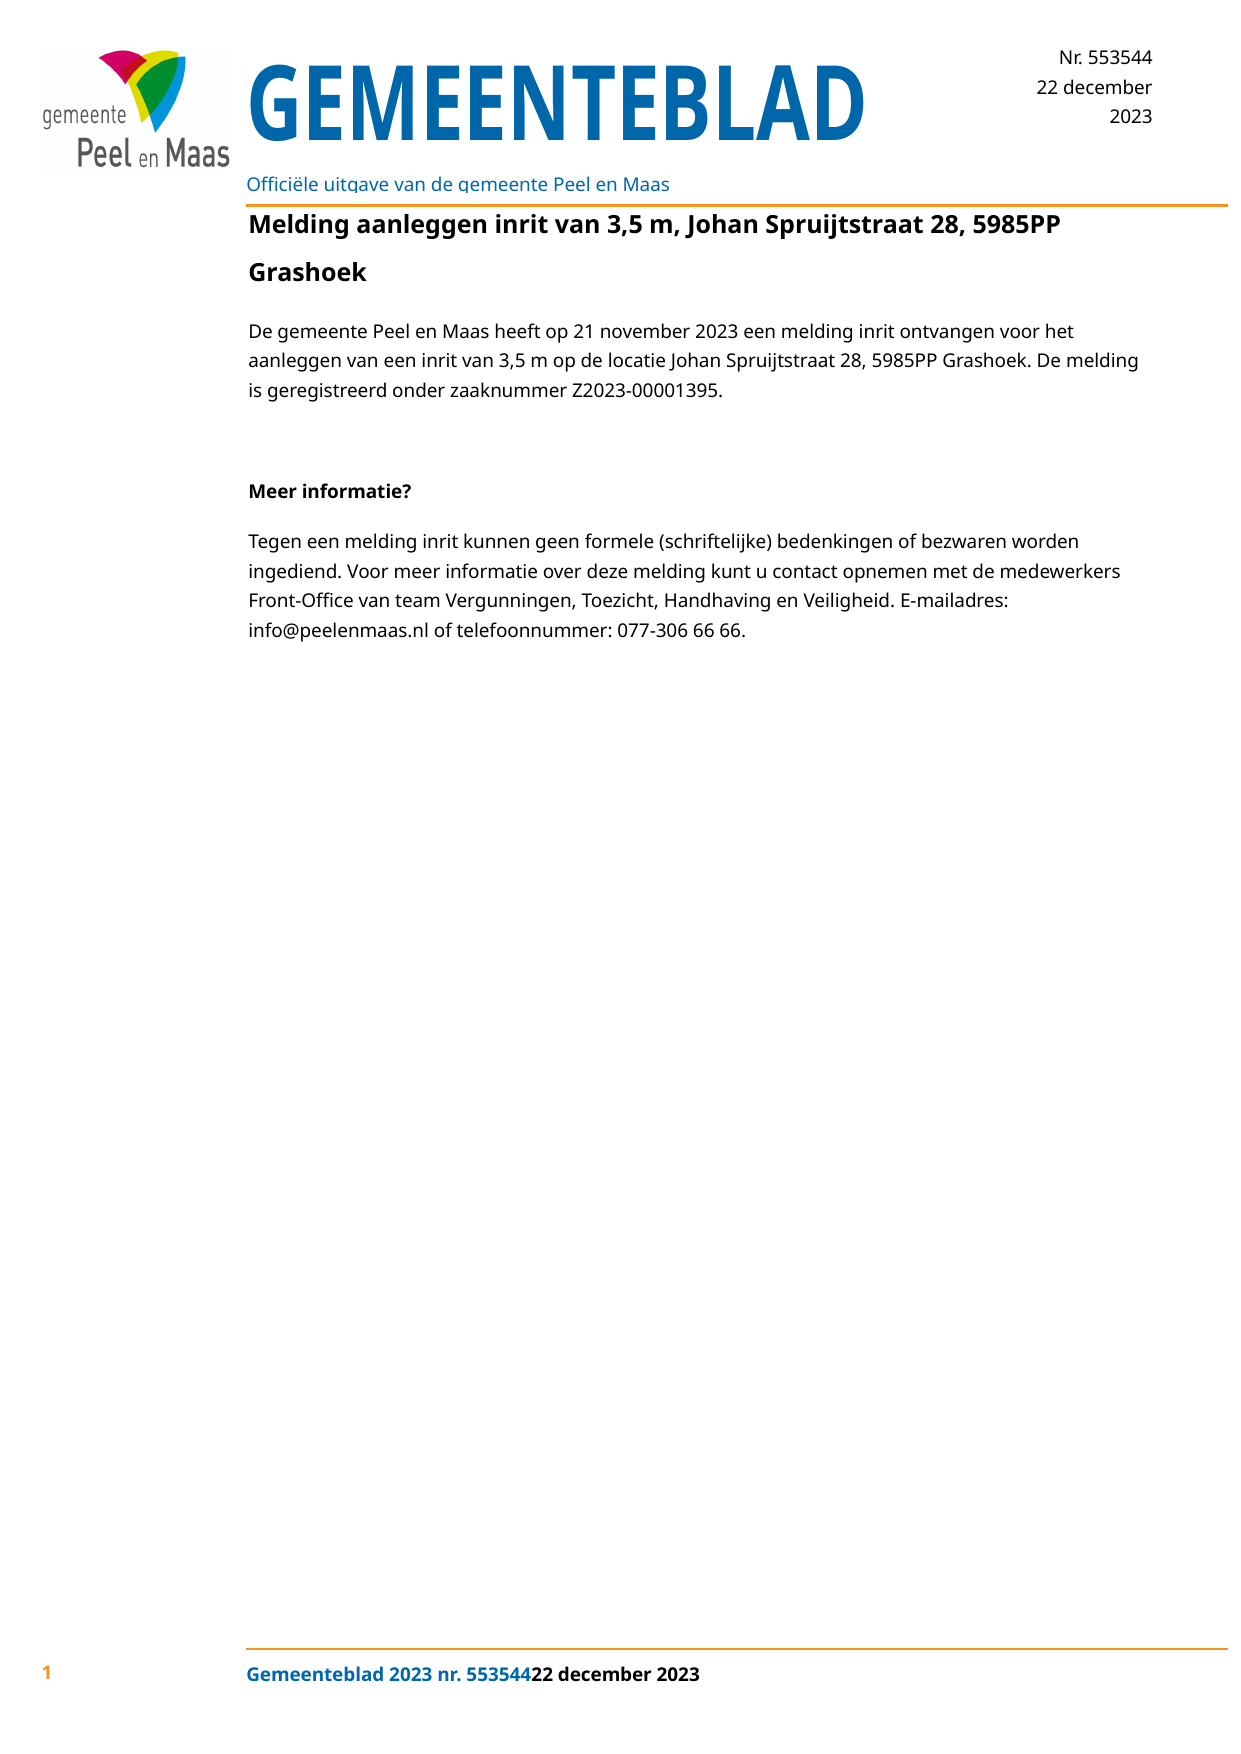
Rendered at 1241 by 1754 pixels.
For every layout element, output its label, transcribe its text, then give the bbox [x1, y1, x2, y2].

text Meer informatie? [248, 478, 1152, 504]
text Tegen een melding inrit kunnen geen formele (schriftelijke) bedenkingen of bezwaren worden ingediend. Voor meer informatie over deze melding kunt u contact opnemen met de medewerkers Front-Office van team Vergunningen, Toezicht, Handhaving en Veiligheid. E-mailadres: info@peelenmaas.nl of telefoonnummer: 077-306 66 66. [248, 528, 1152, 643]
text De gemeente Peel en Maas heeft op 21 november 2023 een melding inrit ontvangen voor het aanleggen van een inrit van 3,5 m op de locatie Johan Spruijtstraat 28, 5985PP Grashoek. De melding is geregistreerd onder zaaknummer Z2023-00001395. [248, 318, 1152, 403]
text Melding aanleggen inrit van 3,5 m, Johan Spruijtstraat 28, 5985PP Grashoek [248, 207, 1152, 288]
picture [41, 47, 231, 172]
